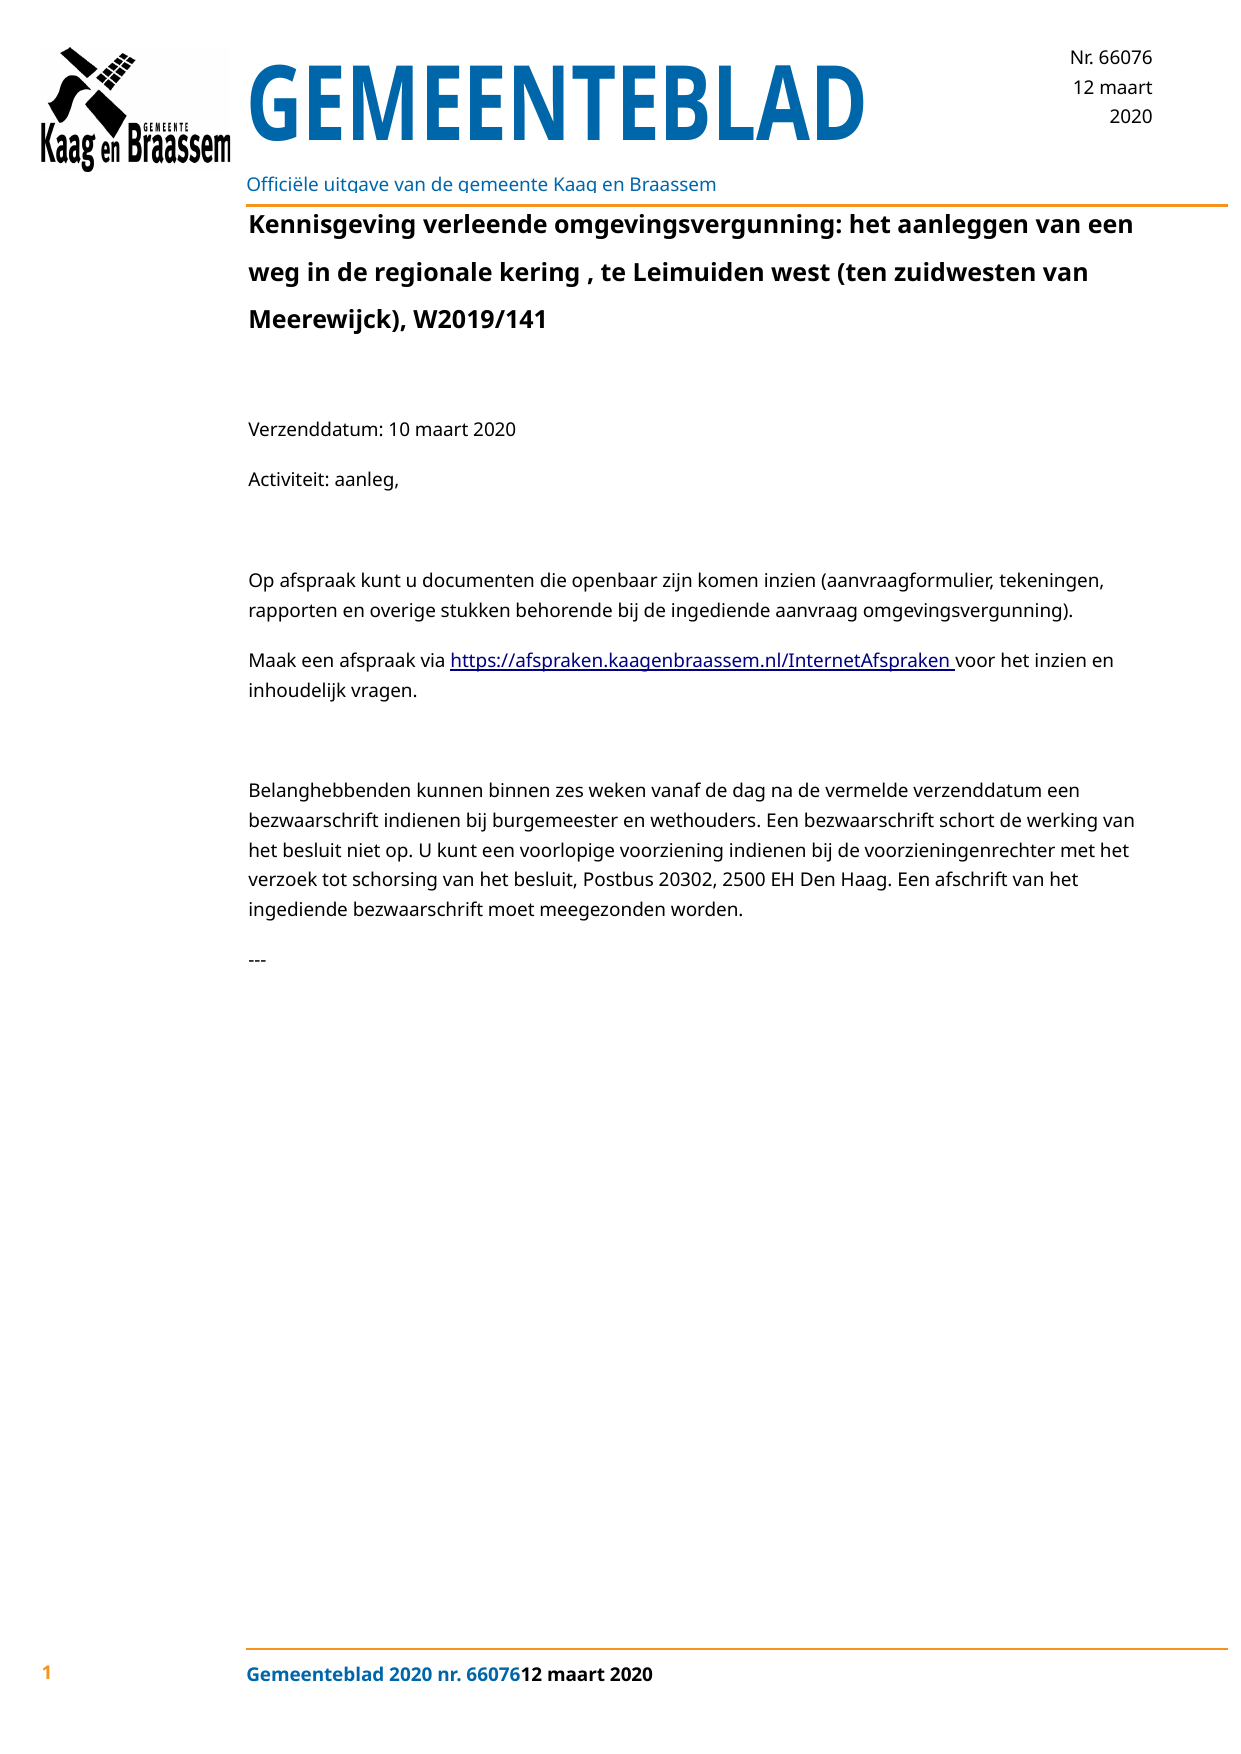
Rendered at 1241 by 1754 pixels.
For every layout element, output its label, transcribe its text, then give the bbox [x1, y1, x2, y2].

text Maak een afspraak via https://afspraken.kaagenbraassem.nl/InternetAfspraken voor het inzien en inhoudelijk vragen. [248, 647, 1152, 702]
text Activiteit: aanleg, [248, 466, 1152, 492]
picture [41, 47, 231, 172]
text Belanghebbenden kunnen binnen zes weken vanaf de dag na de vermelde verzenddatum een bezwaarschrift indienen bij burgemeester en wethouders. Een bezwaarschrift schort de werking van het besluit niet op. U kunt een voorlopige voorziening indienen bij de voorzieningenrechter met het verzoek tot schorsing van het besluit, Postbus 20302, 2500 EH Den Haag. Een afschrift van het ingediende bezwaarschrift moet meegezonden worden. [248, 778, 1152, 922]
text Op afspraak kunt u documenten die openbaar zijn komen inzien (aanvraagformulier, tekeningen, rapporten en overige stukken behorende bij de ingediende aanvraag omgevingsvergunning). [248, 567, 1152, 622]
text Verzenddatum: 10 maart 2020 [248, 416, 1152, 442]
text Kennisgeving verleende omgevingsvergunning: het aanleggen van een weg in de regionale kering , te Leimuiden west (ten zuidwesten van Meerewijck), W2019/141 [248, 207, 1152, 336]
text --- [248, 946, 1152, 972]
